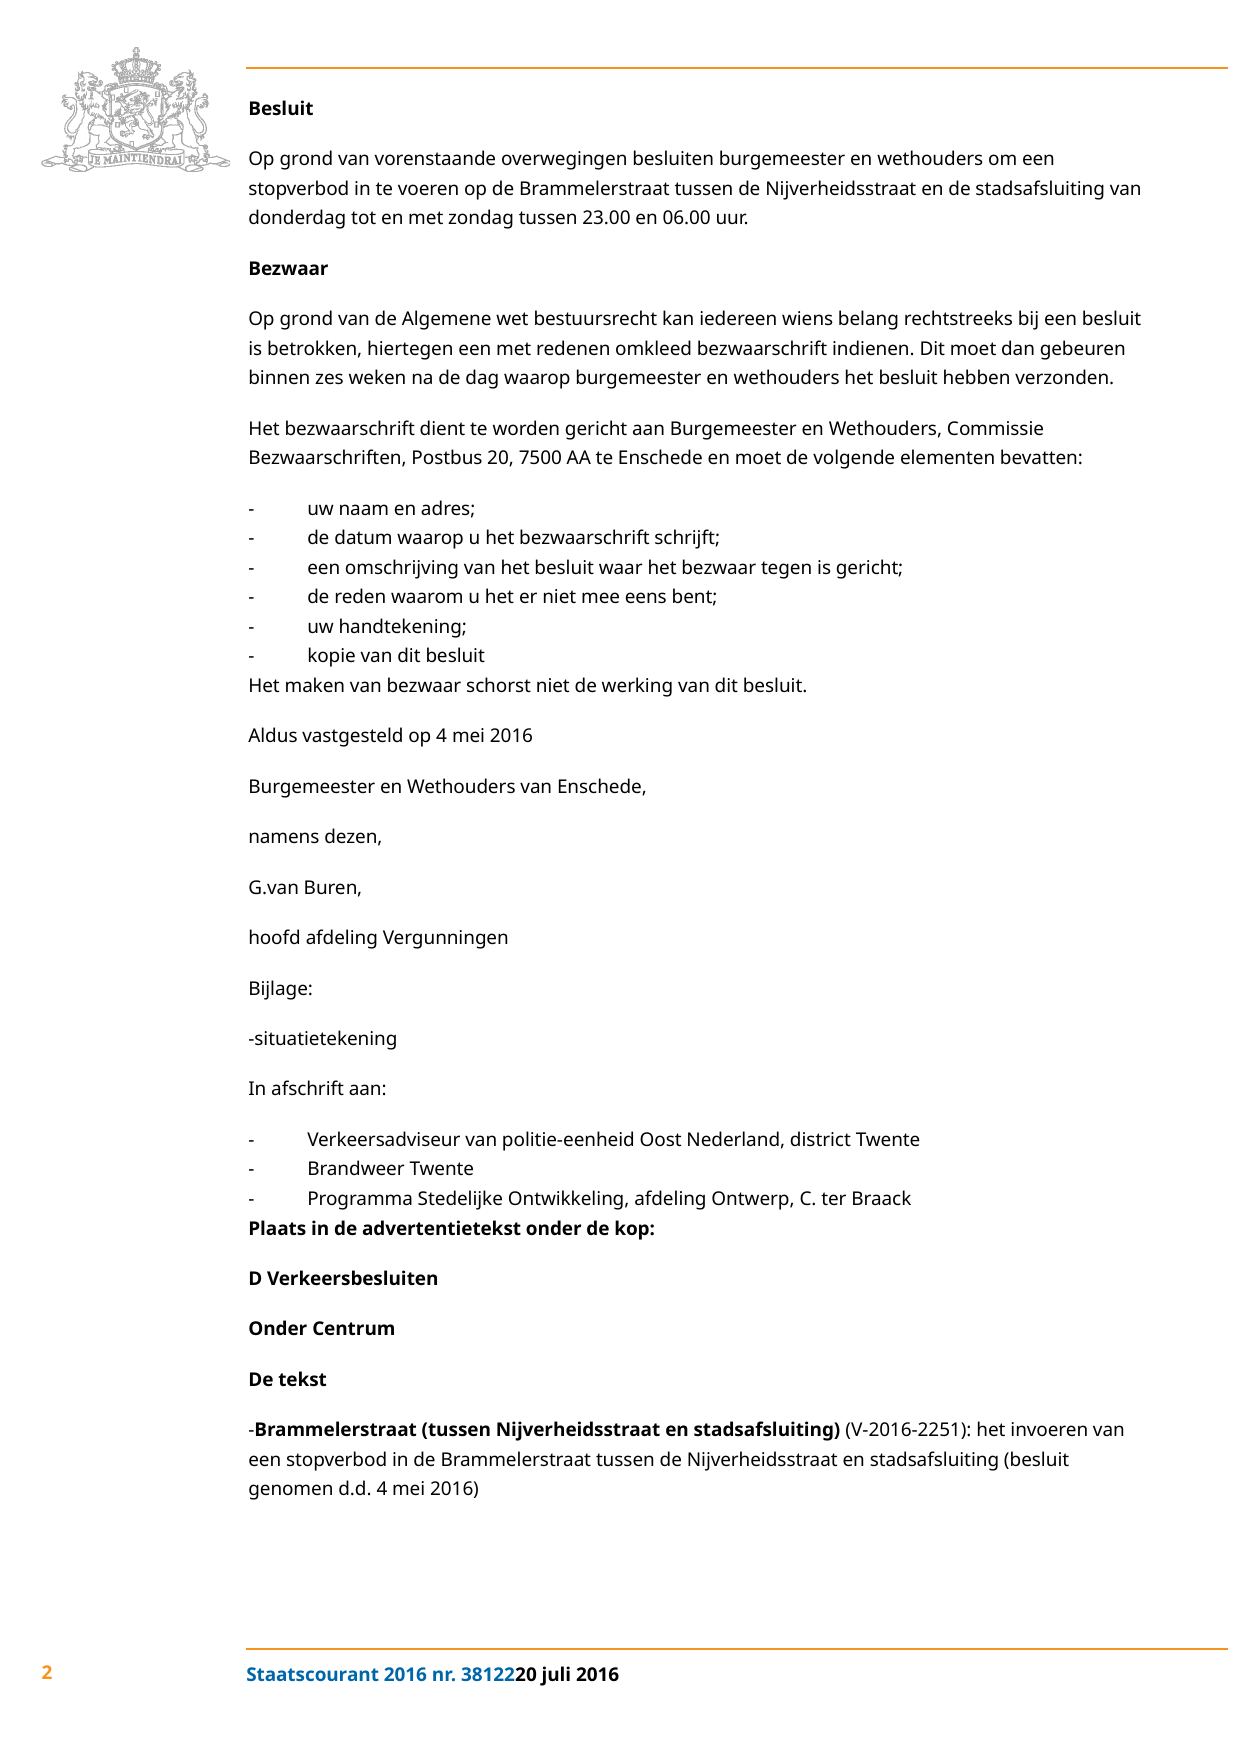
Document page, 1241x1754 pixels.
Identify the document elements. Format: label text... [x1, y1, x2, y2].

list kopie van dit besluit [248, 643, 1152, 668]
list de datum waarop u het bezwaarschrift schrijft; [248, 524, 1152, 550]
list Brandweer Twente [248, 1156, 1152, 1181]
text Op grond van vorenstaande overwegingen besluiten burgemeester en wethouders om een stopverbod in te voeren op de Brammelerstraat tussen de Nijverheidsstraat en de stadsafsluiting van donderdag tot en met zondag tussen 23.00 en 06.00 uur. [248, 145, 1152, 230]
text Op grond van de Algemene wet bestuursrecht kan iedereen wiens belang rechtstreeks bij een besluit is betrokken, hiertegen een met redenen omkleed bezwaarschrift indienen. Dit moet dan gebeuren binnen zes weken na de dag waarop burgemeester en wethouders het besluit hebben verzonden. [248, 305, 1152, 390]
text G.van Buren, [248, 874, 1152, 900]
text namens dezen, [248, 823, 1152, 849]
list de reden waarom u het er niet mee eens bent; [248, 583, 1152, 609]
text D Verkeersbesluiten [248, 1265, 1152, 1291]
list Verkeersadviseur van politie-eenheid Oost Nederland, district Twente [248, 1126, 1152, 1152]
text Burgemeester en Wethouders van Enschede, [248, 773, 1152, 799]
list Programma Stedelijke Ontwikkeling, afdeling Ontwerp, C. ter Braack [248, 1185, 1152, 1211]
text -situatietekening [248, 1025, 1152, 1051]
text -Brammelerstraat (tussen Nijverheidsstraat en stadsafsluiting) (V-2016-2251): het invoeren van een stopverbod in de Brammelerstraat tussen de Nijverheidsstraat en stadsafsluiting (besluit genomen d.d. 4 mei 2016) [248, 1416, 1152, 1501]
text Bezwaar [248, 255, 1152, 281]
text Onder Centrum [248, 1316, 1152, 1341]
text Plaats in de advertentietekst onder de kop: [248, 1215, 1152, 1241]
text Besluit [248, 95, 1152, 121]
list uw naam en adres; [248, 495, 1152, 521]
text De tekst [248, 1366, 1152, 1392]
list een omschrijving van het besluit waar het bezwaar tegen is gericht; [248, 554, 1152, 580]
text Het bezwaarschrift dient te worden gericht aan Burgemeester en Wethouders, Commissie Bezwaarschriften, Postbus 20, 7500 AA te Enschede en moet de volgende elementen bevatten: [248, 415, 1152, 470]
text Bijlage: [248, 975, 1152, 1001]
picture [41, 47, 231, 172]
text Aldus vastgesteld op 4 mei 2016 [248, 723, 1152, 748]
text In afschrift aan: [248, 1076, 1152, 1101]
text Het maken van bezwaar schorst niet de werking van dit besluit. [248, 672, 1152, 698]
text hoofd afdeling Vergunningen [248, 924, 1152, 950]
list uw handtekening; [248, 613, 1152, 639]
